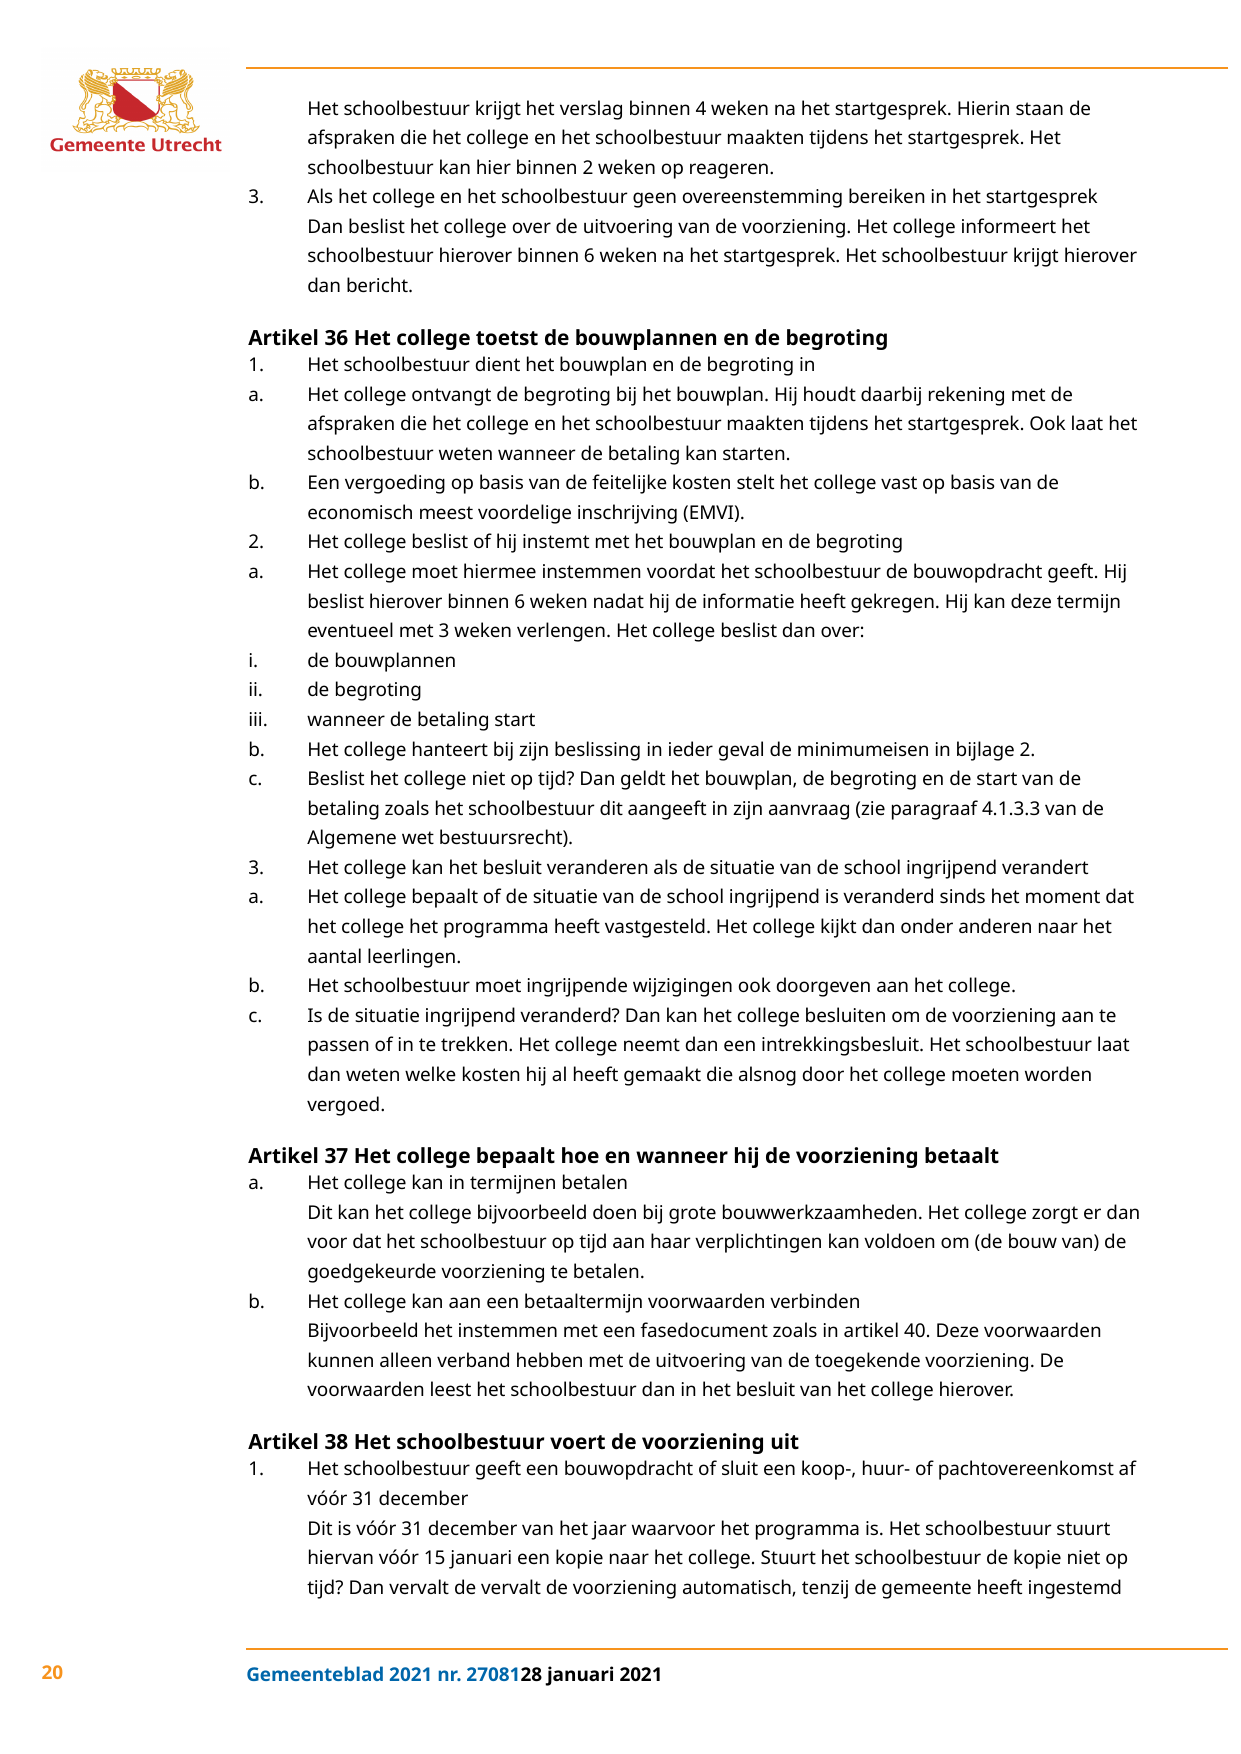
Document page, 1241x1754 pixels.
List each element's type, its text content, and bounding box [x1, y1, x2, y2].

list Beslist het college niet op tijd? Dan geldt het bouwplan, de begroting en de start van de betaling zoals het schoolbestuur dit aangeeft in zijn aanvraag (zie paragraaf 4.1.3.3 van de Algemene wet bestuursrecht). [248, 765, 1152, 850]
list Het college bepaalt of de situatie van de school ingrijpend is veranderd sinds het moment dat het college het programma heeft vastgesteld. Het college kijkt dan onder anderen naar het aantal leerlingen. [248, 884, 1152, 968]
list Een vergoeding op basis van de feitelijke kosten stelt het college vast op basis van de economisch meest voordelige inschrijving (EMVI). [248, 469, 1152, 525]
list Het college kan aan een betaaltermijn voorwaarden verbinden [248, 1288, 1152, 1314]
list Dit kan het college bijvoorbeeld doen bij grote bouwwerkzaamheden. Het college zorgt er dan voor dat het schoolbestuur op tijd aan haar verplichtingen kan voldoen om (de bouw van) de goedgekeurde voorziening te betalen. [248, 1199, 1152, 1284]
list Het schoolbestuur geeft een bouwopdracht of sluit een koop-, huur- of pachtovereenkomst af vóór 31 december [248, 1456, 1152, 1511]
list Het college ontvangt de begroting bij het bouwplan. Hij houdt daarbij rekening met de afspraken die het college en het schoolbestuur maakten tijdens het startgesprek. Ook laat het schoolbestuur weten wanneer de betaling kan starten. [248, 381, 1152, 466]
list Het college beslist of hij instemt met het bouwplan en de begroting [248, 529, 1152, 554]
list Het schoolbestuur dient het bouwplan en de begroting in [248, 351, 1152, 377]
list wanneer de betaling start [248, 706, 1152, 732]
list Als het college en het schoolbestuur geen overeenstemming bereiken in het startgesprek [248, 183, 1152, 209]
text Artikel 38 Het schoolbestuur voert de voorziening uit [248, 1427, 1152, 1456]
list Het college kan het besluit veranderen als de situatie van de school ingrijpend verandert [248, 854, 1152, 880]
list de bouwplannen [248, 647, 1152, 673]
text Artikel 36 Het college toetst de bouwplannen en de begroting [248, 323, 1152, 351]
list Het schoolbestuur moet ingrijpende wijzigingen ook doorgeven aan het college. [248, 972, 1152, 998]
list de begroting [248, 677, 1152, 702]
list Het college kan in termijnen betalen [248, 1169, 1152, 1195]
text Artikel 37 Het college bepaalt hoe en wanneer hij de voorziening betaalt [248, 1141, 1152, 1169]
list Dan beslist het college over de uitvoering van de voorziening. Het college informeert het schoolbestuur hierover binnen 6 weken na het startgesprek. Het schoolbestuur krijgt hierover dan bericht. [248, 213, 1152, 298]
list Bijvoorbeeld het instemmen met een fasedocument zoals in artikel 40. Deze voorwaarden kunnen alleen verband hebben met de uitvoering van de toegekende voorziening. De voorwaarden leest het schoolbestuur dan in het besluit van het college hierover. [248, 1317, 1152, 1402]
list Het college hanteert bij zijn beslissing in ieder geval de minimumeisen in bijlage 2. [248, 736, 1152, 761]
list Het college moet hiermee instemmen voordat het schoolbestuur de bouwopdracht geeft. Hij beslist hierover binnen 6 weken nadat hij de informatie heeft gekregen. Hij kan deze termijn eventueel met 3 weken verlengen. Het college beslist dan over: [248, 558, 1152, 643]
list Is de situatie ingrijpend veranderd? Dan kan het college besluiten om de voorziening aan te passen of in te trekken. Het college neemt dan een intrekkingsbesluit. Het schoolbestuur laat dan weten welke kosten hij al heeft gemaakt die alsnog door het college moeten worden vergoed. [248, 1002, 1152, 1116]
list Het schoolbestuur krijgt het verslag binnen 4 weken na het startgesprek. Hierin staan de afspraken die het college en het schoolbestuur maakten tijdens het startgesprek. Het schoolbestuur kan hier binnen 2 weken op reageren. [248, 95, 1152, 180]
picture [41, 47, 231, 172]
list Dit is vóór 31 december van het jaar waarvoor het programma is. Het schoolbestuur stuurt hiervan vóór 15 januari een kopie naar het college. Stuurt het schoolbestuur de kopie niet op tijd? Dan vervalt de vervalt de voorziening automatisch, tenzij de gemeente heeft ingestemd [248, 1515, 1152, 1599]
